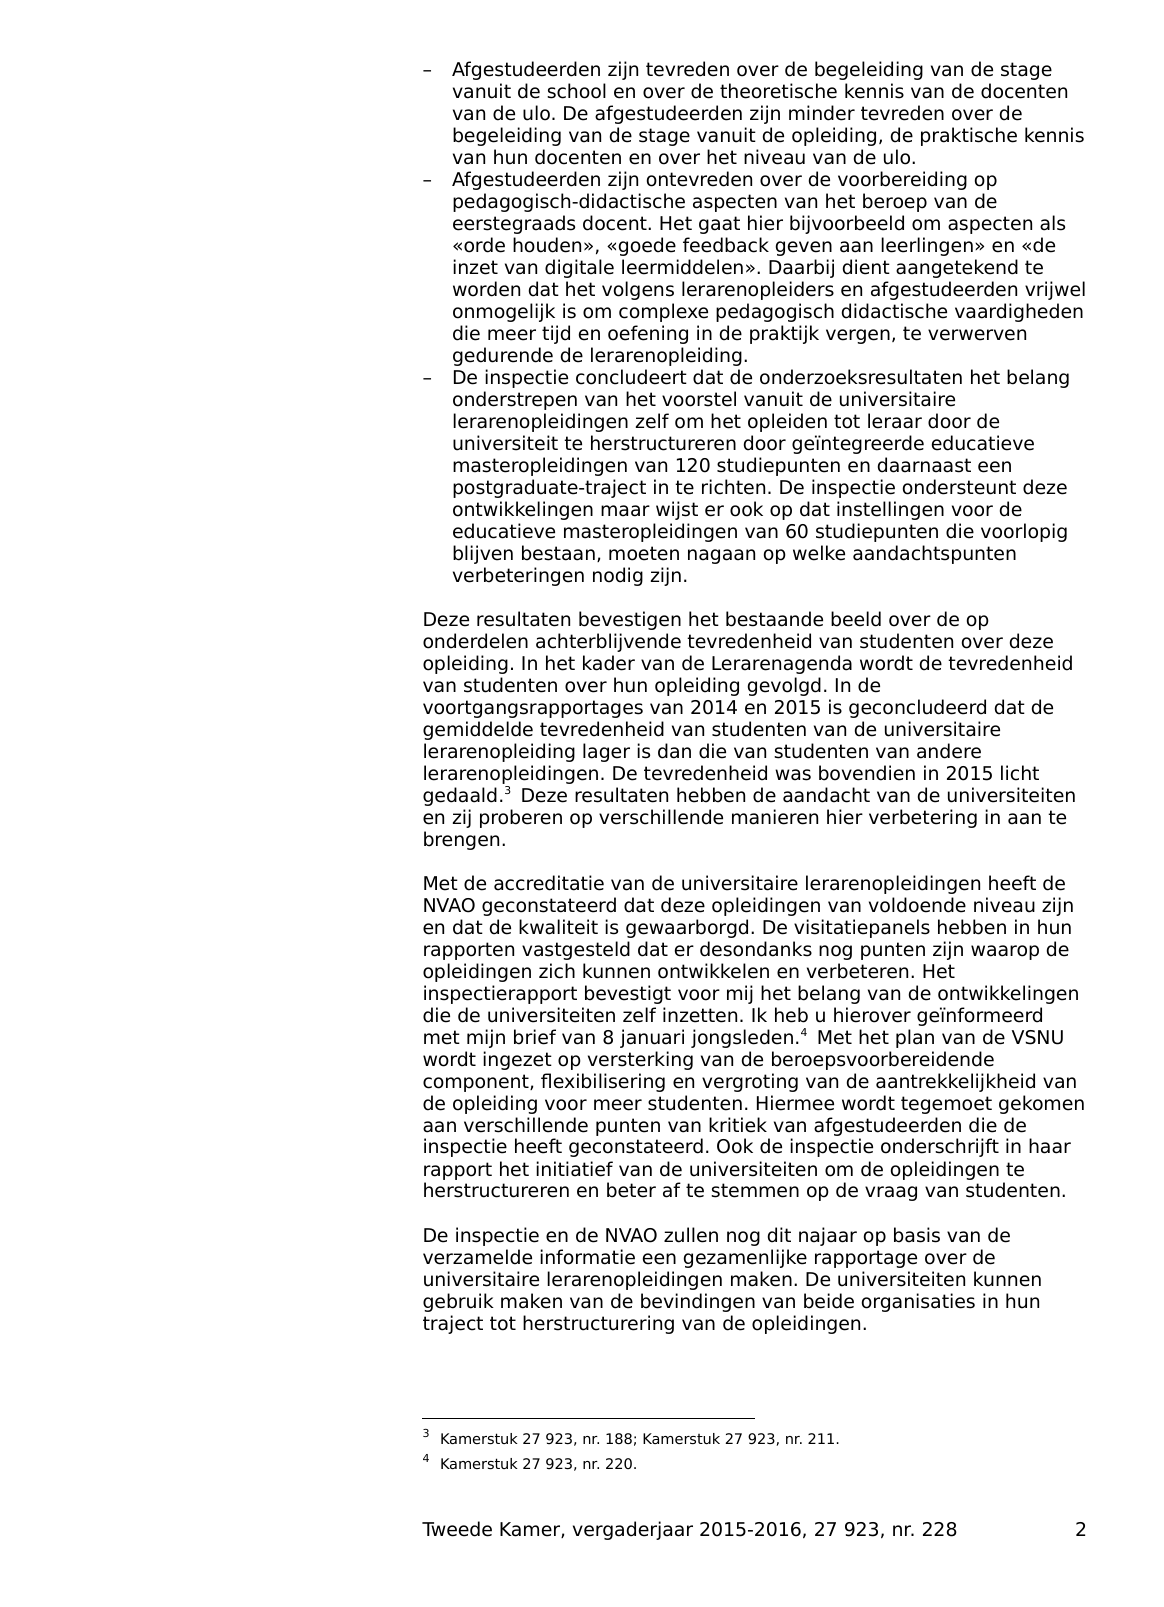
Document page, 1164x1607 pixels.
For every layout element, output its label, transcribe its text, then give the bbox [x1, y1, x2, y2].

text Deze resultaten bevestigen het bestaande beeld over de op onderdelen achterblijvende tevredenheid van studenten over deze opleiding. In het kader van de Lerarenagenda wordt de tevredenheid van studenten over hun opleiding gevolgd. In de voortgangsrapportages van 2014 en 2015 is geconcludeerd dat de gemiddelde tevredenheid van studenten van de universitaire lerarenopleiding lager is dan die van studenten van andere lerarenopleidingen. De tevredenheid was bovendien in 2015 licht gedaald. Deze resultaten hebben de aandacht van de universiteiten en zij proberen op verschillende manieren hier verbetering in aan te brengen. [422, 609, 1087, 851]
text Kamerstuk 27 923, nr. 220. [422, 1452, 1087, 1474]
text De inspectie en de NVAO zullen nog dit najaar op basis van de verzamelde informatie een gezamenlijke rapportage over de universitaire lerarenopleidingen maken. De universiteiten kunnen gebruik maken van de bevindingen van beide organisaties in hun traject tot herstructurering van de opleidingen. [422, 1224, 1087, 1334]
text Met de accreditatie van de universitaire lerarenopleidingen heeft de NVAO geconstateerd dat deze opleidingen van voldoende niveau zijn en dat de kwaliteit is gewaarborgd. De visitatiepanels hebben in hun rapporten vastgesteld dat er desondanks nog punten zijn waarop de opleidingen zich kunnen ontwikkelen en verbeteren. Het inspectierapport bevestigt voor mij het belang van de ontwikkelingen die de universiteiten zelf inzetten. Ik heb u hierover geïnformeerd met mijn brief van 8 januari jongsleden. Met het plan van de VSNU wordt ingezet op versterking van de beroepsvoorbereidende component, flexibilisering en vergroting van de aantrekkelijkheid van de opleiding voor meer studenten. Hiermee wordt tegemoet gekomen aan verschillende punten van kritiek van afgestudeerden die de inspectie heeft geconstateerd. Ook de inspectie onderschrijft in haar rapport het initiatief van de universiteiten om de opleidingen te herstructureren en beter af te stemmen op de vraag van studenten. [422, 873, 1087, 1202]
text Kamerstuk 27 923, nr. 188; Kamerstuk 27 923, nr. 211. [422, 1427, 1087, 1449]
text – Afgestudeerden zijn ontevreden over de voorbereiding op pedagogisch-didactische aspecten van het beroep van de eerstegraads docent. Het gaat hier bijvoorbeeld om aspecten als «orde houden», «goede feedback geven aan leerlingen» en «de inzet van digitale leermiddelen». Daarbij dient aangetekend te worden dat het volgens lerarenopleiders en afgestudeerden vrijwel onmogelijk is om complexe pedagogisch didactische vaardigheden die meer tijd en oefening in de praktijk vergen, te verwerven gedurende de lerarenopleiding. [422, 169, 1087, 367]
text – De inspectie concludeert dat de onderzoeksresultaten het belang onderstrepen van het voorstel vanuit de universitaire lerarenopleidingen zelf om het opleiden tot leraar door de universiteit te herstructureren door geïntegreerde educatieve masteropleidingen van 120 studiepunten en daarnaast een postgraduate-traject in te richten. De inspectie ondersteunt deze ontwikkelingen maar wijst er ook op dat instellingen voor de educatieve masteropleidingen van 60 studiepunten die voorlopig blijven bestaan, moeten nagaan op welke aandachtspunten verbeteringen nodig zijn. [422, 367, 1087, 587]
text – Afgestudeerden zijn tevreden over de begeleiding van de stage vanuit de school en over de theoretische kennis van de docenten van de ulo. De afgestudeerden zijn minder tevreden over de begeleiding van de stage vanuit de opleiding, de praktische kennis van hun docenten en over het niveau van de ulo. [422, 59, 1087, 169]
